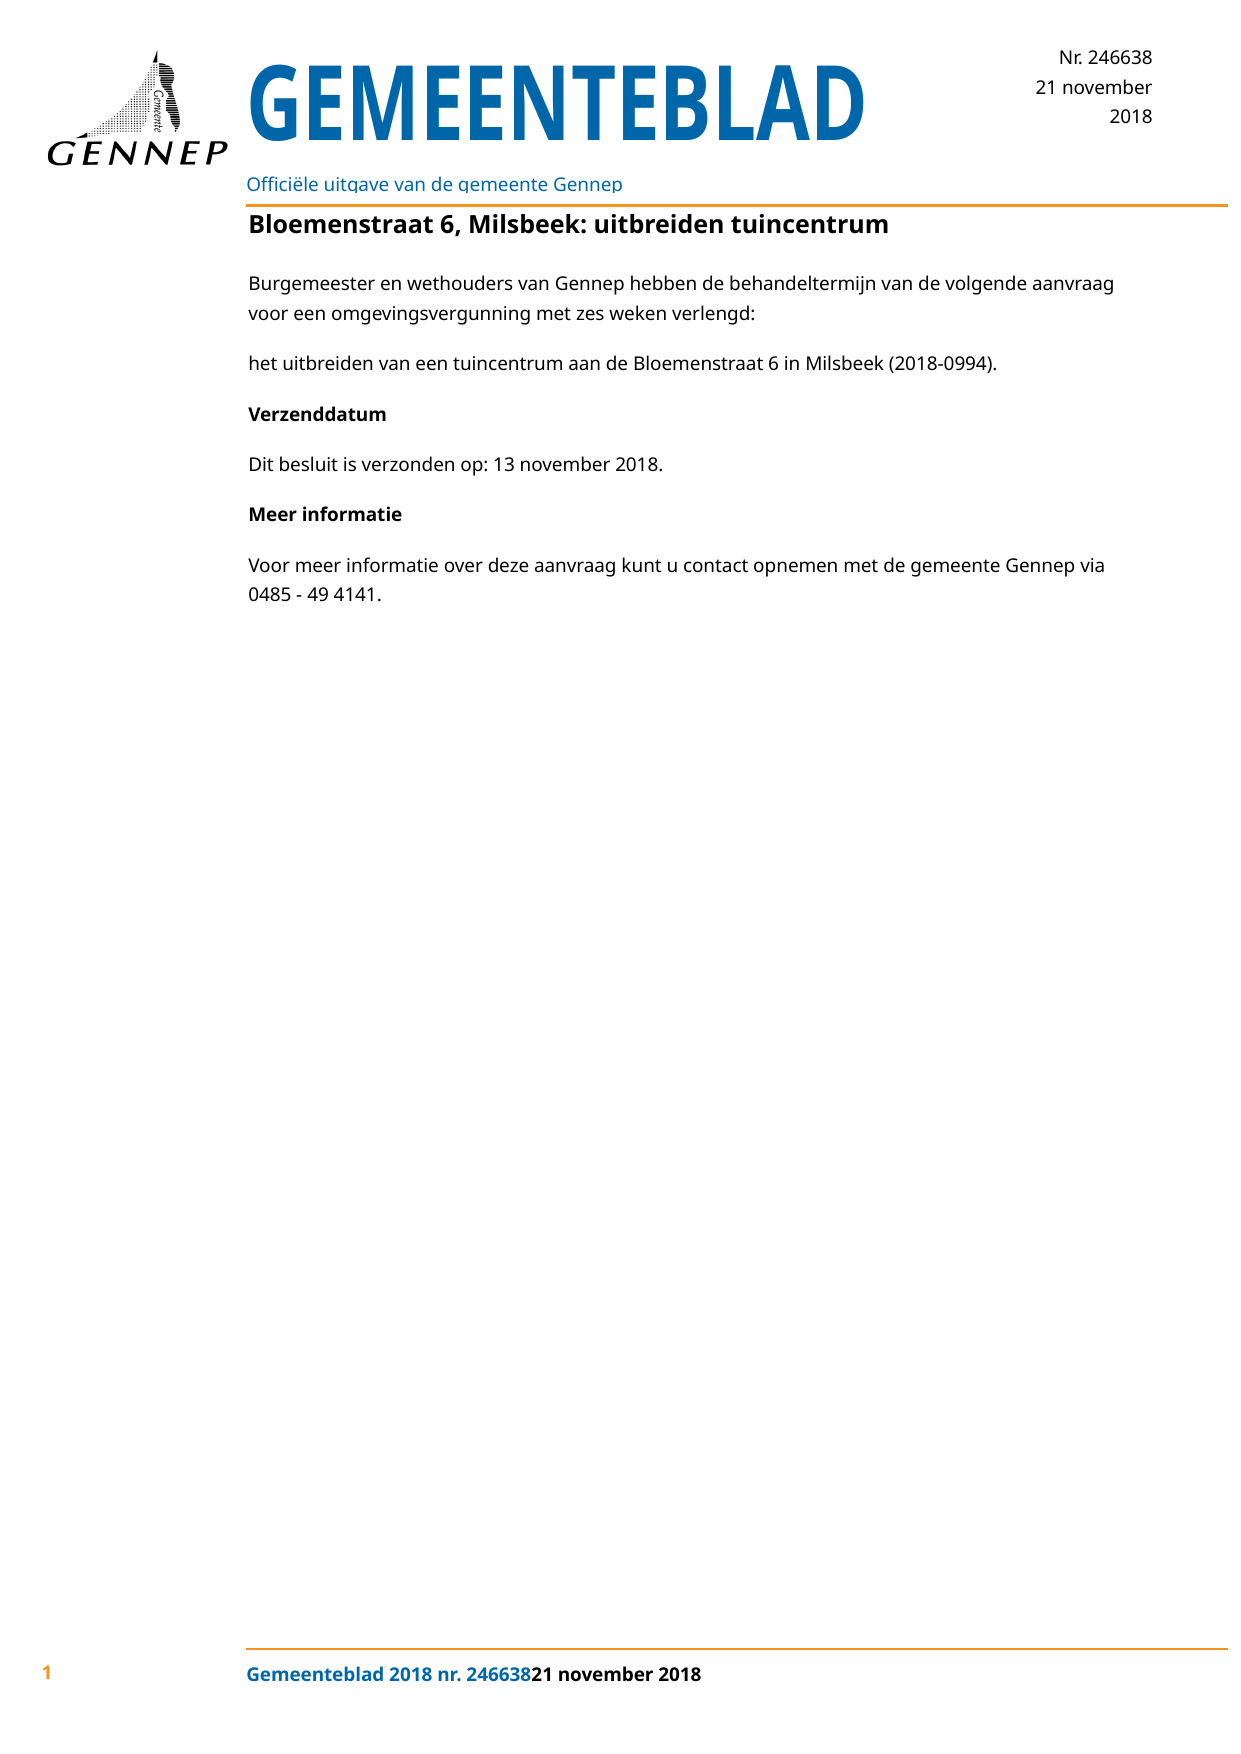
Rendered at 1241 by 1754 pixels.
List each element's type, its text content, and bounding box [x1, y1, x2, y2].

picture [41, 47, 231, 172]
text Verzenddatum [248, 401, 1152, 426]
text Burgemeester en wethouders van Gennep hebben de behandeltermijn van de volgende aanvraag voor een omgevingsvergunning met zes weken verlengd: [248, 270, 1152, 326]
text Bloemenstraat 6, Milsbeek: uitbreiden tuincentrum [248, 207, 1152, 241]
text Meer informatie [248, 502, 1152, 527]
text Voor meer informatie over deze aanvraag kunt u contact opnemen met de gemeente Gennep via 0485 - 49 4141. [248, 552, 1152, 607]
text het uitbreiden van een tuincentrum aan de Bloemenstraat 6 in Milsbeek (2018-0994). [248, 350, 1152, 376]
text Dit besluit is verzonden op: 13 november 2018. [248, 451, 1152, 477]
